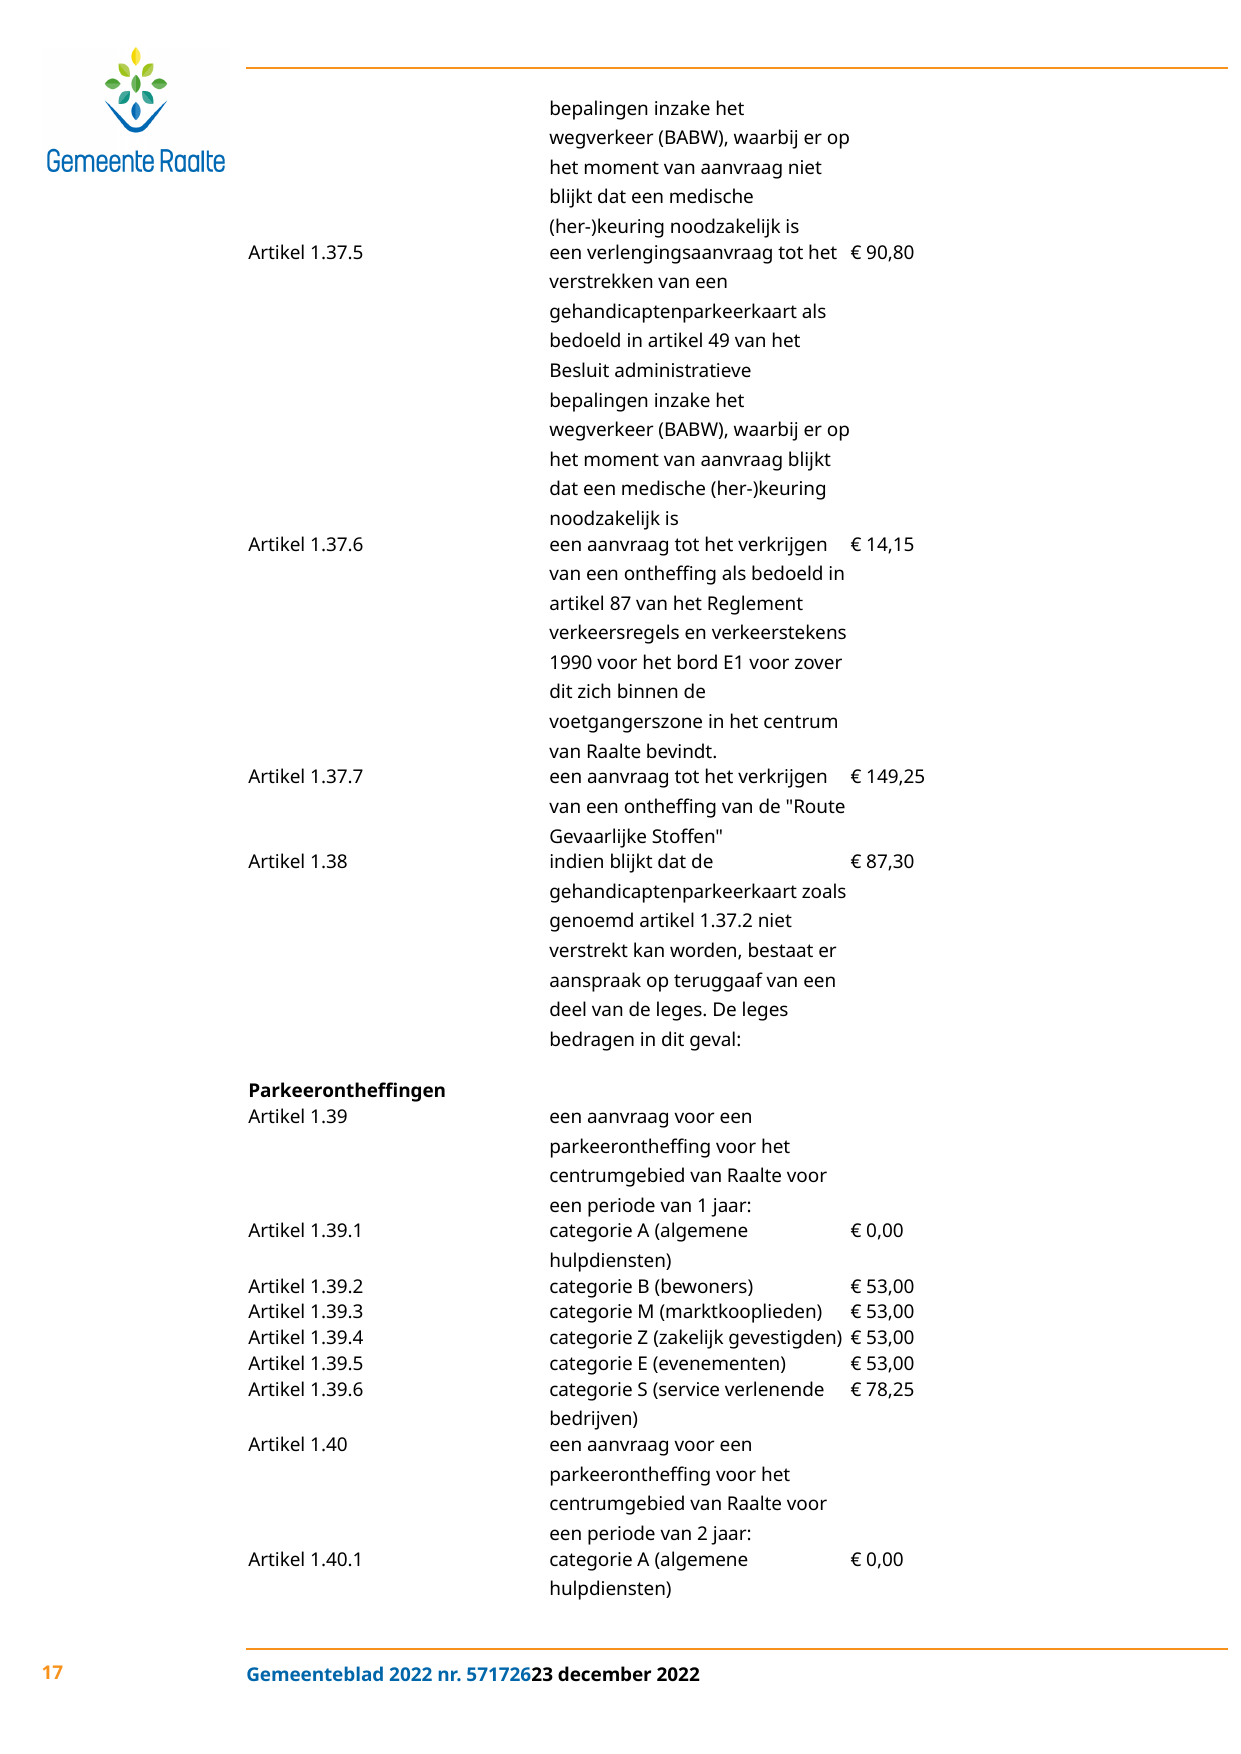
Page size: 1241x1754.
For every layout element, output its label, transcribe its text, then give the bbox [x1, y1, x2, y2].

table_cell € 78,25 [850, 1376, 1152, 1431]
table_cell een aanvraag tot het verkrijgen van een ontheffing van de "Route Gevaarlijke Stoffen" [549, 764, 850, 848]
table_cell bepalingen inzake het wegverkeer (BABW), waarbij er op het moment van aanvraag niet blijkt dat een medische (her-)keuring noodzakelijk is [549, 95, 850, 239]
table_cell [549, 1078, 850, 1103]
table_cell Artikel 1.40.1 [248, 1546, 549, 1601]
table_cell een verlengingsaanvraag tot het verstrekken van een gehandicaptenparkeerkaart als bedoeld in artikel 49 van het Besluit administratieve bepalingen inzake het wegverkeer (BABW), waarbij er op het moment van aanvraag blijkt dat een medische (her-)keuring noodzakelijk is [549, 239, 850, 531]
table_cell Artikel 1.40 [248, 1431, 549, 1546]
table_cell categorie M (marktkooplieden) [549, 1299, 850, 1324]
table_cell indien blijkt dat de gehandicaptenparkeerkaart zoals genoemd artikel 1.37.2 niet verstrekt kan worden, bestaat er aanspraak op teruggaaf van een deel van de leges. De leges bedragen in dit geval: [549, 849, 850, 1052]
table_cell [248, 95, 549, 239]
table_cell € 87,30 [850, 849, 1152, 1052]
table_cell € 0,00 [850, 1218, 1152, 1273]
table_cell categorie S (service verlenende bedrijven) [549, 1376, 850, 1431]
table_cell een aanvraag voor een parkeerontheffing voor het centrumgebied van Raalte voor een periode van 2 jaar: [549, 1431, 850, 1546]
table_cell categorie B (bewoners) [549, 1273, 850, 1299]
table_cell Artikel 1.37.7 [248, 764, 549, 848]
table_cell Artikel 1.39.2 [248, 1273, 549, 1299]
table_cell [850, 1431, 1152, 1546]
table_cell € 53,00 [850, 1299, 1152, 1324]
table_cell categorie E (evenementen) [549, 1350, 850, 1376]
table_cell een aanvraag tot het verkrijgen van een ontheffing als bedoeld in artikel 87 van het Reglement verkeersregels en verkeerstekens 1990 voor het bord E1 voor zover dit zich binnen de voetgangerszone in het centrum van Raalte bevindt. [549, 531, 850, 764]
table_cell een aanvraag voor een parkeerontheffing voor het centrumgebied van Raalte voor een periode van 1 jaar: [549, 1103, 850, 1218]
table_cell € 53,00 [850, 1350, 1152, 1376]
table_cell Artikel 1.38 [248, 849, 549, 1052]
table_cell € 53,00 [850, 1273, 1152, 1299]
table_cell Artikel 1.37.6 [248, 531, 549, 764]
table_cell [850, 95, 1152, 239]
table_cell € 149,25 [850, 764, 1152, 848]
table_cell € 90,80 [850, 239, 1152, 531]
table_cell [549, 1052, 850, 1077]
table_cell [850, 1078, 1152, 1103]
table_cell € 14,15 [850, 531, 1152, 764]
table_cell Artikel 1.39.6 [248, 1376, 549, 1431]
table_cell categorie A (algemene hulpdiensten) [549, 1218, 850, 1273]
table_cell Artikel 1.39.4 [248, 1325, 549, 1350]
table_cell [248, 1052, 549, 1077]
table_cell Parkeerontheffingen [248, 1078, 549, 1103]
table_cell € 0,00 [850, 1546, 1152, 1601]
table_cell categorie Z (zakelijk gevestigden) [549, 1325, 850, 1350]
table_cell Artikel 1.39 [248, 1103, 549, 1218]
picture [41, 47, 231, 172]
table_cell [850, 1052, 1152, 1077]
table_cell categorie A (algemene hulpdiensten) [549, 1546, 850, 1601]
table_cell € 53,00 [850, 1325, 1152, 1350]
table_cell [850, 1103, 1152, 1218]
table_cell Artikel 1.39.3 [248, 1299, 549, 1324]
table_cell Artikel 1.39.1 [248, 1218, 549, 1273]
table_cell Artikel 1.39.5 [248, 1350, 549, 1376]
table_cell Artikel 1.37.5 [248, 239, 549, 531]
